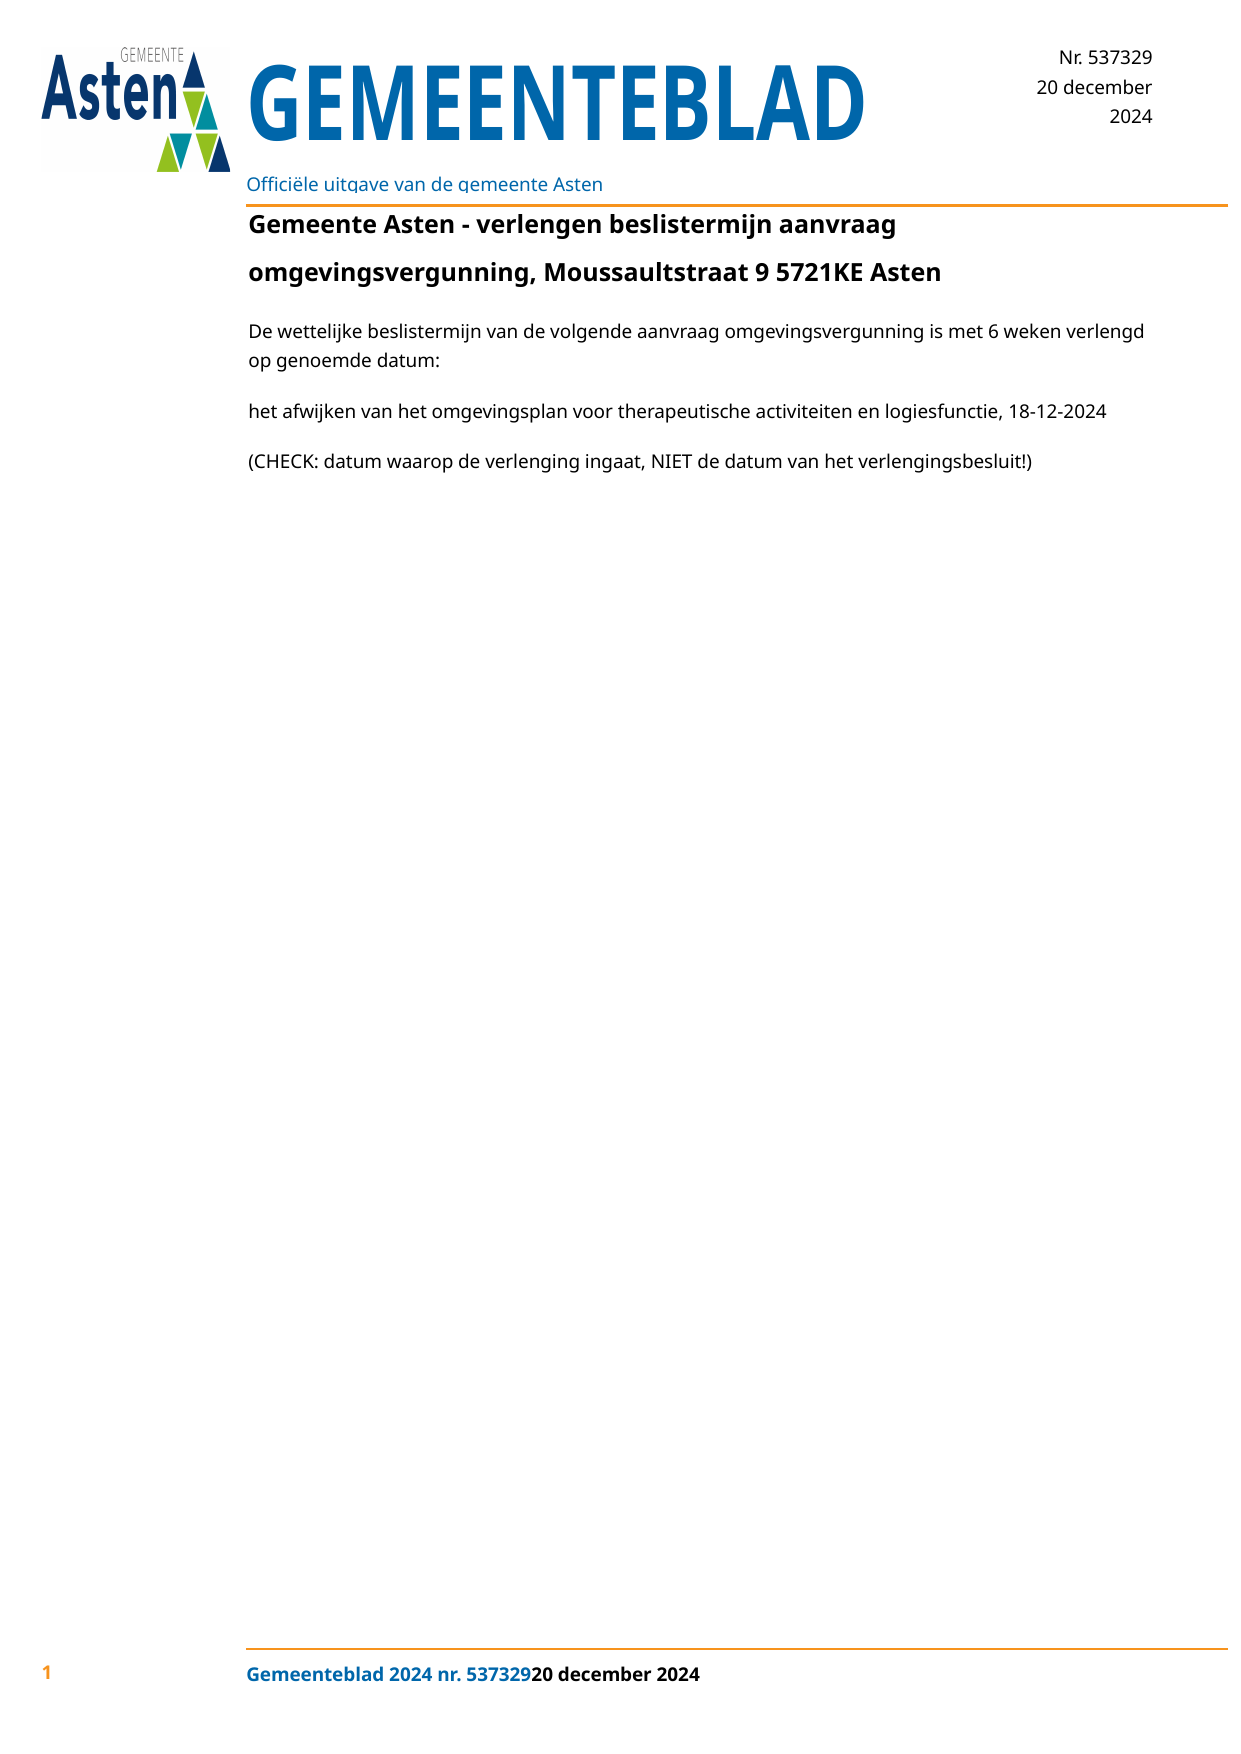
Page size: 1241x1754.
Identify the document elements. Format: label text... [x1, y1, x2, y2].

text het afwijken van het omgevingsplan voor therapeutische activiteiten en logiesfunctie, 18-12-2024 [248, 398, 1152, 424]
text Gemeente Asten - verlengen beslistermijn aanvraag omgevingsvergunning, Moussaultstraat 9 5721KE Asten [248, 207, 1152, 288]
text De wettelijke beslistermijn van de volgende aanvraag omgevingsvergunning is met 6 weken verlengd op genoemde datum: [248, 318, 1152, 373]
picture [41, 47, 231, 172]
text (CHECK: datum waarop de verlenging ingaat, NIET de datum van het verlengingsbesluit!) [248, 448, 1152, 474]
